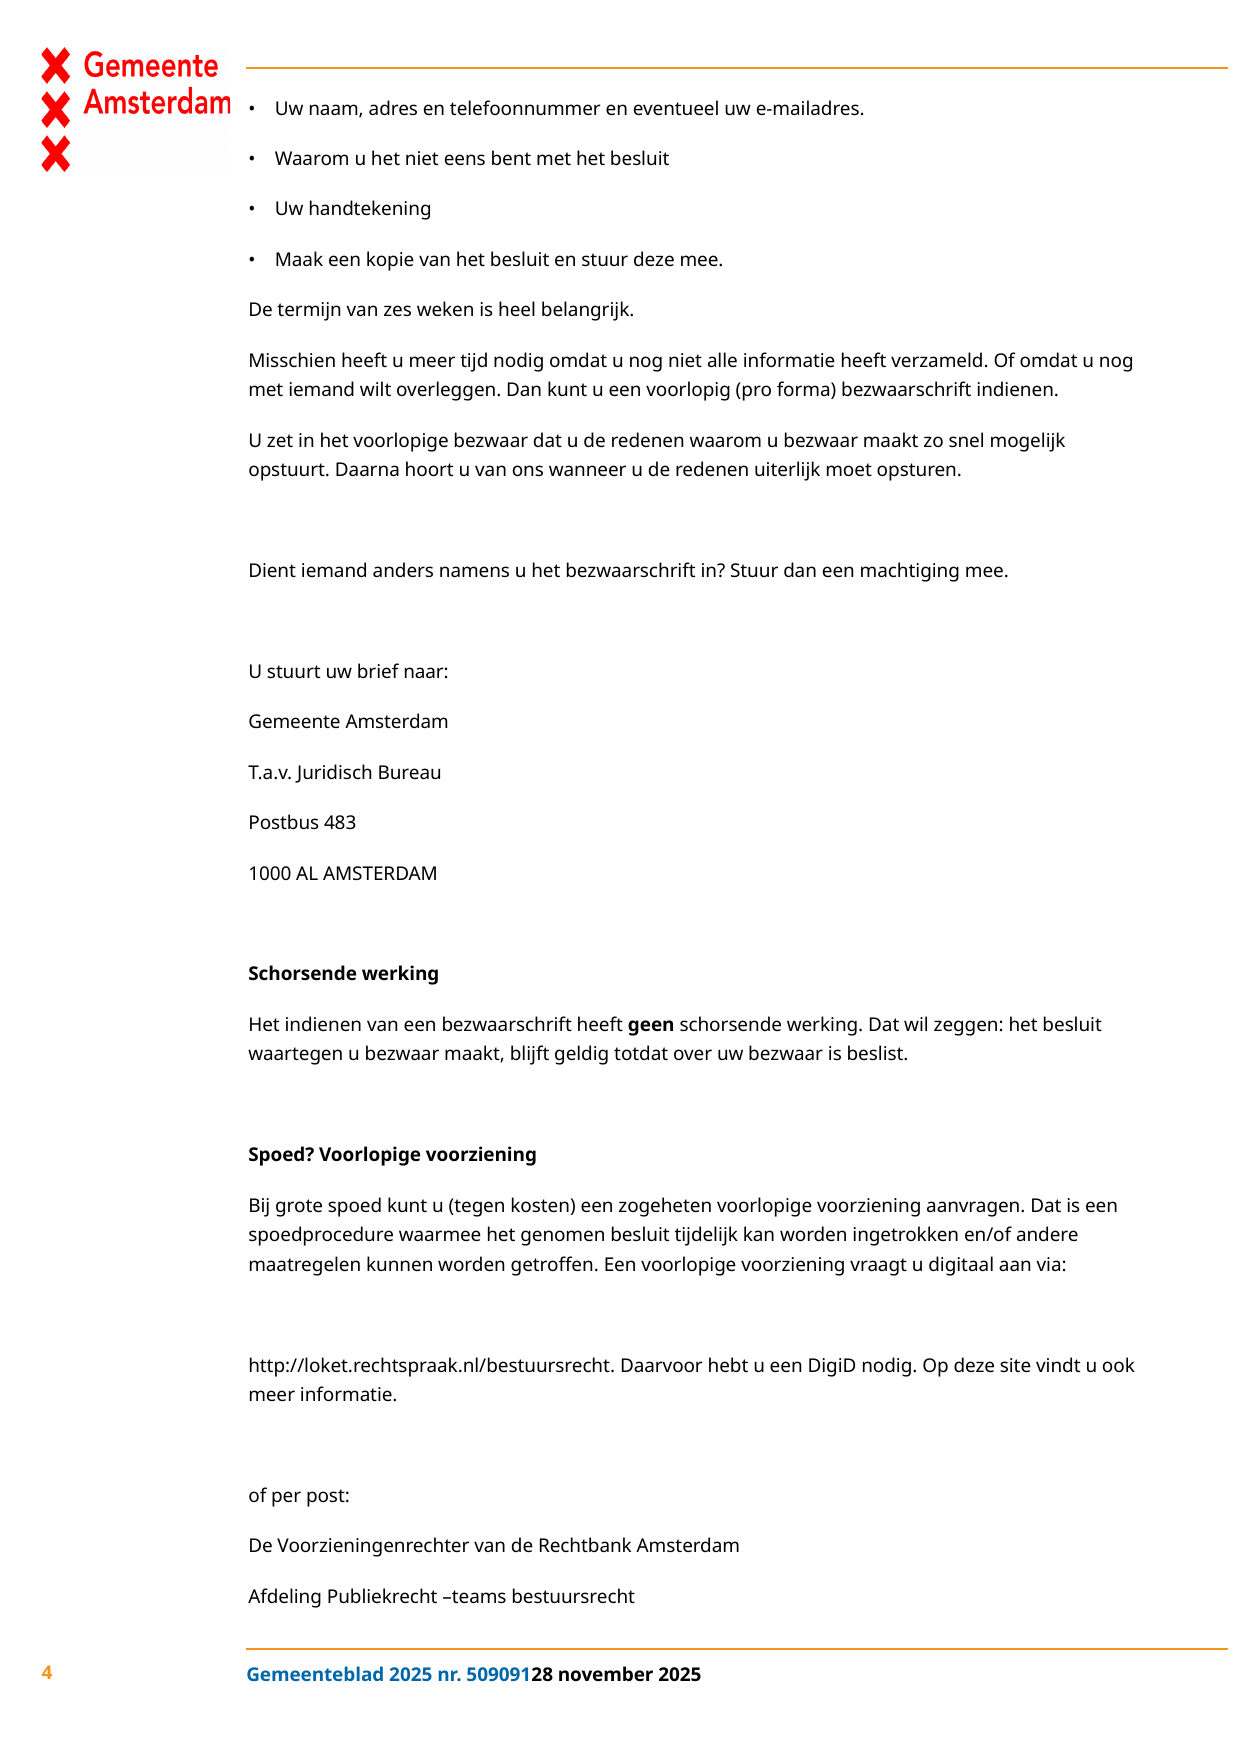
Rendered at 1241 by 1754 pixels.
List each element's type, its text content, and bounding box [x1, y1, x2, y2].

text Het indienen van een bezwaarschrift heeft geen schorsende werking. Dat wil zeggen: het besluit waartegen u bezwaar maakt, blijft geldig totdat over uw bezwaar is beslist. [248, 1011, 1152, 1066]
text http://loket.rechtspraak.nl/bestuursrecht. Daarvoor hebt u een DigiD nodig. Op deze site vindt u ook meer informatie. [248, 1352, 1152, 1407]
text Schorsende werking [248, 961, 1152, 986]
text Dient iemand anders namens u het bezwaarschrift in? Stuur dan een machtiging mee. [248, 557, 1152, 583]
text • Uw handtekening [248, 196, 1152, 221]
text Misschien heeft u meer tijd nodig omdat u nog niet alle informatie heeft verzameld. Of omdat u nog met iemand wilt overleggen. Dan kunt u een voorlopig (pro forma) bezwaarschrift indienen. [248, 347, 1152, 402]
text T.a.v. Juridisch Bureau [248, 759, 1152, 785]
text Bij grote spoed kunt u (tegen kosten) een zogeheten voorlopige voorziening aanvragen. Dat is een spoedprocedure waarmee het genomen besluit tijdelijk kan worden ingetrokken en/of andere maatregelen kunnen worden getroffen. Een voorlopige voorziening vraagt u digitaal aan via: [248, 1192, 1152, 1277]
text • Maak een kopie van het besluit en stuur deze mee. [248, 246, 1152, 272]
text De termijn van zes weken is heel belangrijk. [248, 296, 1152, 322]
text U zet in het voorlopige bezwaar dat u de redenen waarom u bezwaar maakt zo snel mogelijk opstuurt. Daarna hoort u van ons wanneer u de redenen uiterlijk moet opsturen. [248, 427, 1152, 482]
text Gemeente Amsterdam [248, 708, 1152, 734]
text Spoed? Voorlopige voorziening [248, 1141, 1152, 1167]
text De Voorzieningenrechter van de Rechtbank Amsterdam [248, 1533, 1152, 1558]
text Afdeling Publiekrecht –teams bestuursrecht [248, 1583, 1152, 1609]
text U stuurt uw brief naar: [248, 658, 1152, 684]
text • Uw naam, adres en telefoonnummer en eventueel uw e-mailadres. [248, 95, 1152, 121]
picture [41, 47, 231, 172]
text • Waarom u het niet eens bent met het besluit [248, 145, 1152, 171]
text of per post: [248, 1482, 1152, 1508]
text 1000 AL AMSTERDAM [248, 860, 1152, 886]
text Postbus 483 [248, 809, 1152, 835]
